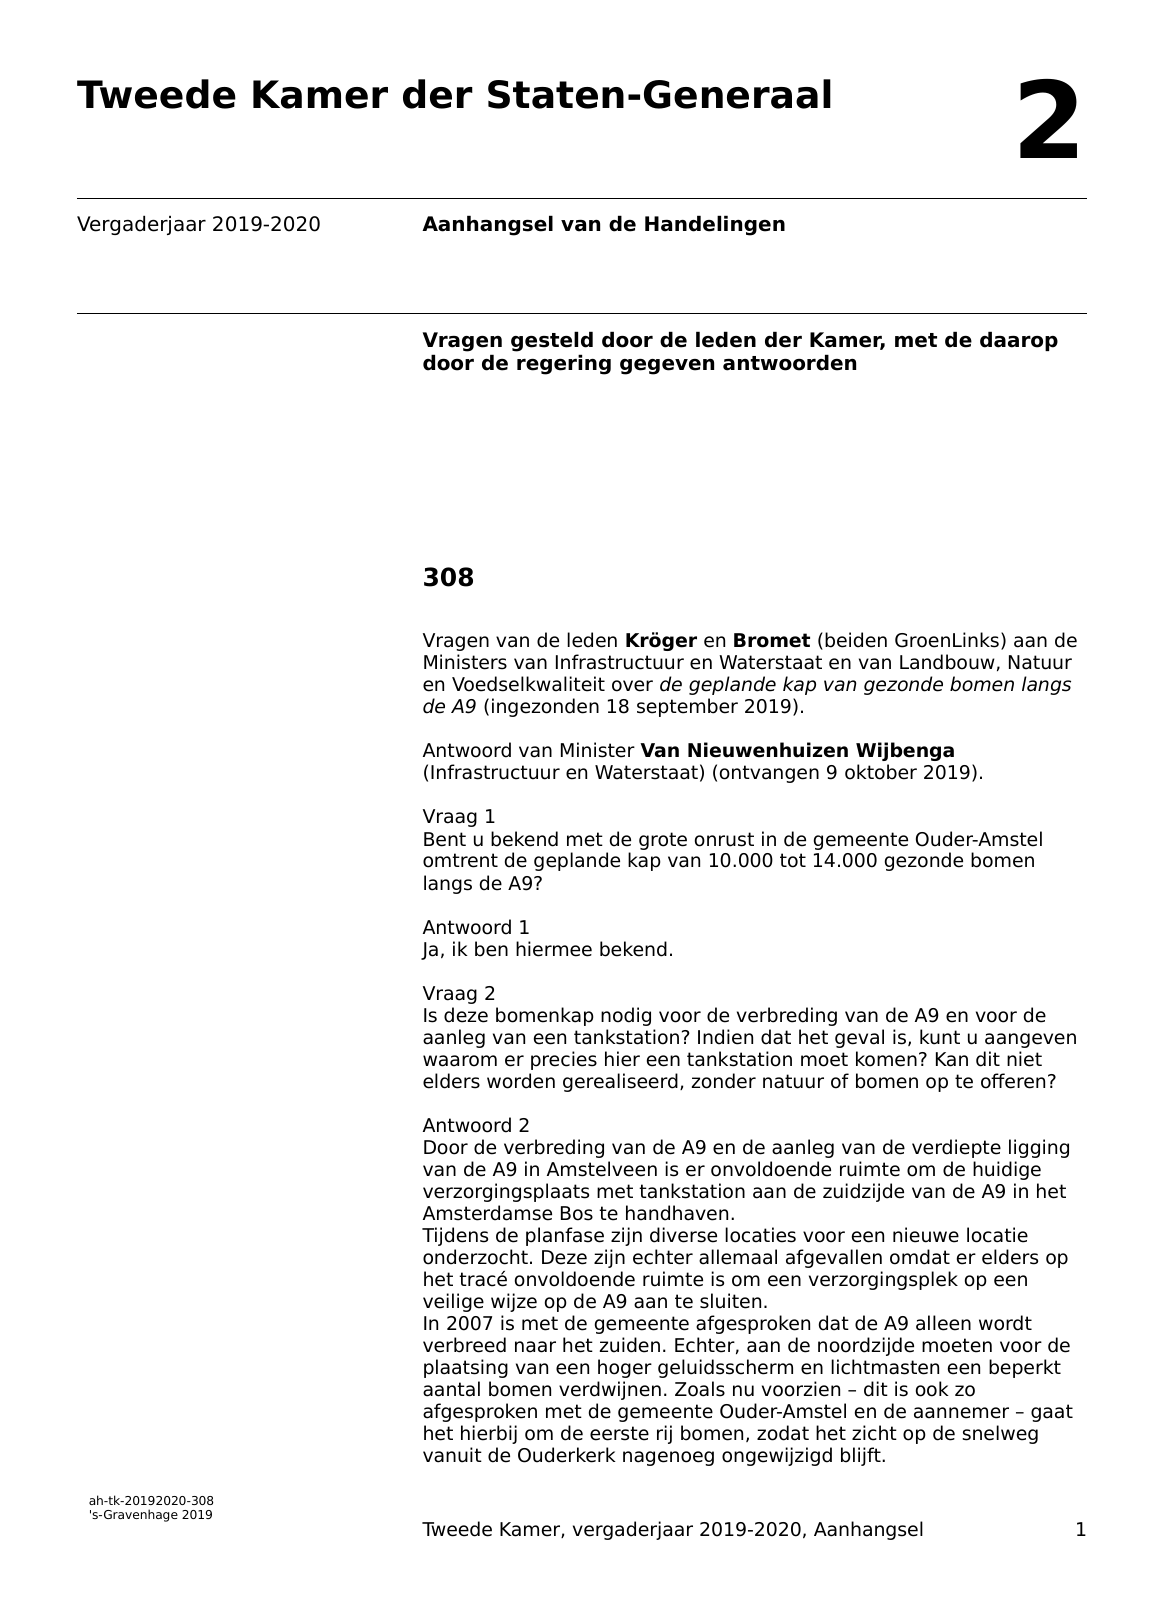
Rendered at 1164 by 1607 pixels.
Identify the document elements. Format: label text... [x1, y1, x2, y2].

text Is deze bomenkap nodig voor de verbreding van de A9 en voor de aanleg van een tankstation? Indien dat het geval is, kunt u aangeven waarom er precies hier een tankstation moet komen? Kan dit niet elders worden gerealiseerd, zonder natuur of bomen op te offeren? [422, 1005, 1087, 1093]
text 308 [422, 563, 1087, 592]
text Antwoord 1 [422, 917, 1087, 938]
text 's-Gravenhage 2019 [88, 1508, 323, 1522]
text In 2007 is met de gemeente afgesproken dat de A9 alleen wordt verbreed naar het zuiden. Echter, aan de noordzijde moeten voor de plaatsing van een hoger geluidsscherm en lichtmasten een beperkt aantal bomen verdwijnen. Zoals nu voorzien – dit is ook zo afgesproken met de gemeente Ouder-Amstel en de aannemer – gaat het hierbij om de eerste rij bomen, zodat het zicht op de snelweg vanuit de Ouderkerk nagenoeg ongewijzigd blijft. [422, 1313, 1087, 1466]
text Ja, ik ben hiermee bekend. [422, 938, 1087, 961]
table_header 2 [886, 59, 1087, 198]
text Tijdens de planfase zijn diverse locaties voor een nieuwe locatie onderzocht. Deze zijn echter allemaal afgevallen omdat er elders op het tracé onvoldoende ruimte is om een verzorgingsplek op een veilige wijze op de A9 aan te sluiten. [422, 1225, 1087, 1313]
table_cell [77, 314, 422, 375]
text Antwoord van Minister Van Nieuwenhuizen Wijbenga (Infrastructuur en Waterstaat) (ontvangen 9 oktober 2019). [422, 740, 1087, 784]
table_cell Vragen gesteld door de leden der Kamer, met de daarop door de regering gegeven antwoorden [422, 314, 1087, 375]
text Vraag 2 [422, 983, 1087, 1005]
text ah-tk-20192020-308 [88, 1494, 323, 1508]
table_header Tweede Kamer der Staten-Generaal [77, 59, 886, 198]
text Door de verbreding van de A9 en de aanleg van de verdiepte ligging van de A9 in Amstelveen is er onvoldoende ruimte om de huidige verzorgingsplaats met tankstation aan de zuidzijde van de A9 in het Amsterdamse Bos te handhaven. [422, 1137, 1087, 1225]
text Antwoord 2 [422, 1115, 1087, 1137]
text Vraag 1 [422, 806, 1087, 828]
text Vragen van de leden Kröger en Bromet (beiden GroenLinks) aan de Ministers van Infrastructuur en Waterstaat en van Landbouw, Natuur en Voedselkwaliteit over de geplande kap van gezonde bomen langs de A9 (ingezonden 18 september 2019). [422, 630, 1087, 718]
table_cell Aanhangsel van de Handelingen [422, 199, 1087, 313]
table_cell Vergaderjaar 2019-2020 [77, 199, 422, 313]
text Bent u bekend met de grote onrust in de gemeente Ouder-Amstel omtrent de geplande kap van 10.000 tot 14.000 gezonde bomen langs de A9? [422, 828, 1087, 894]
